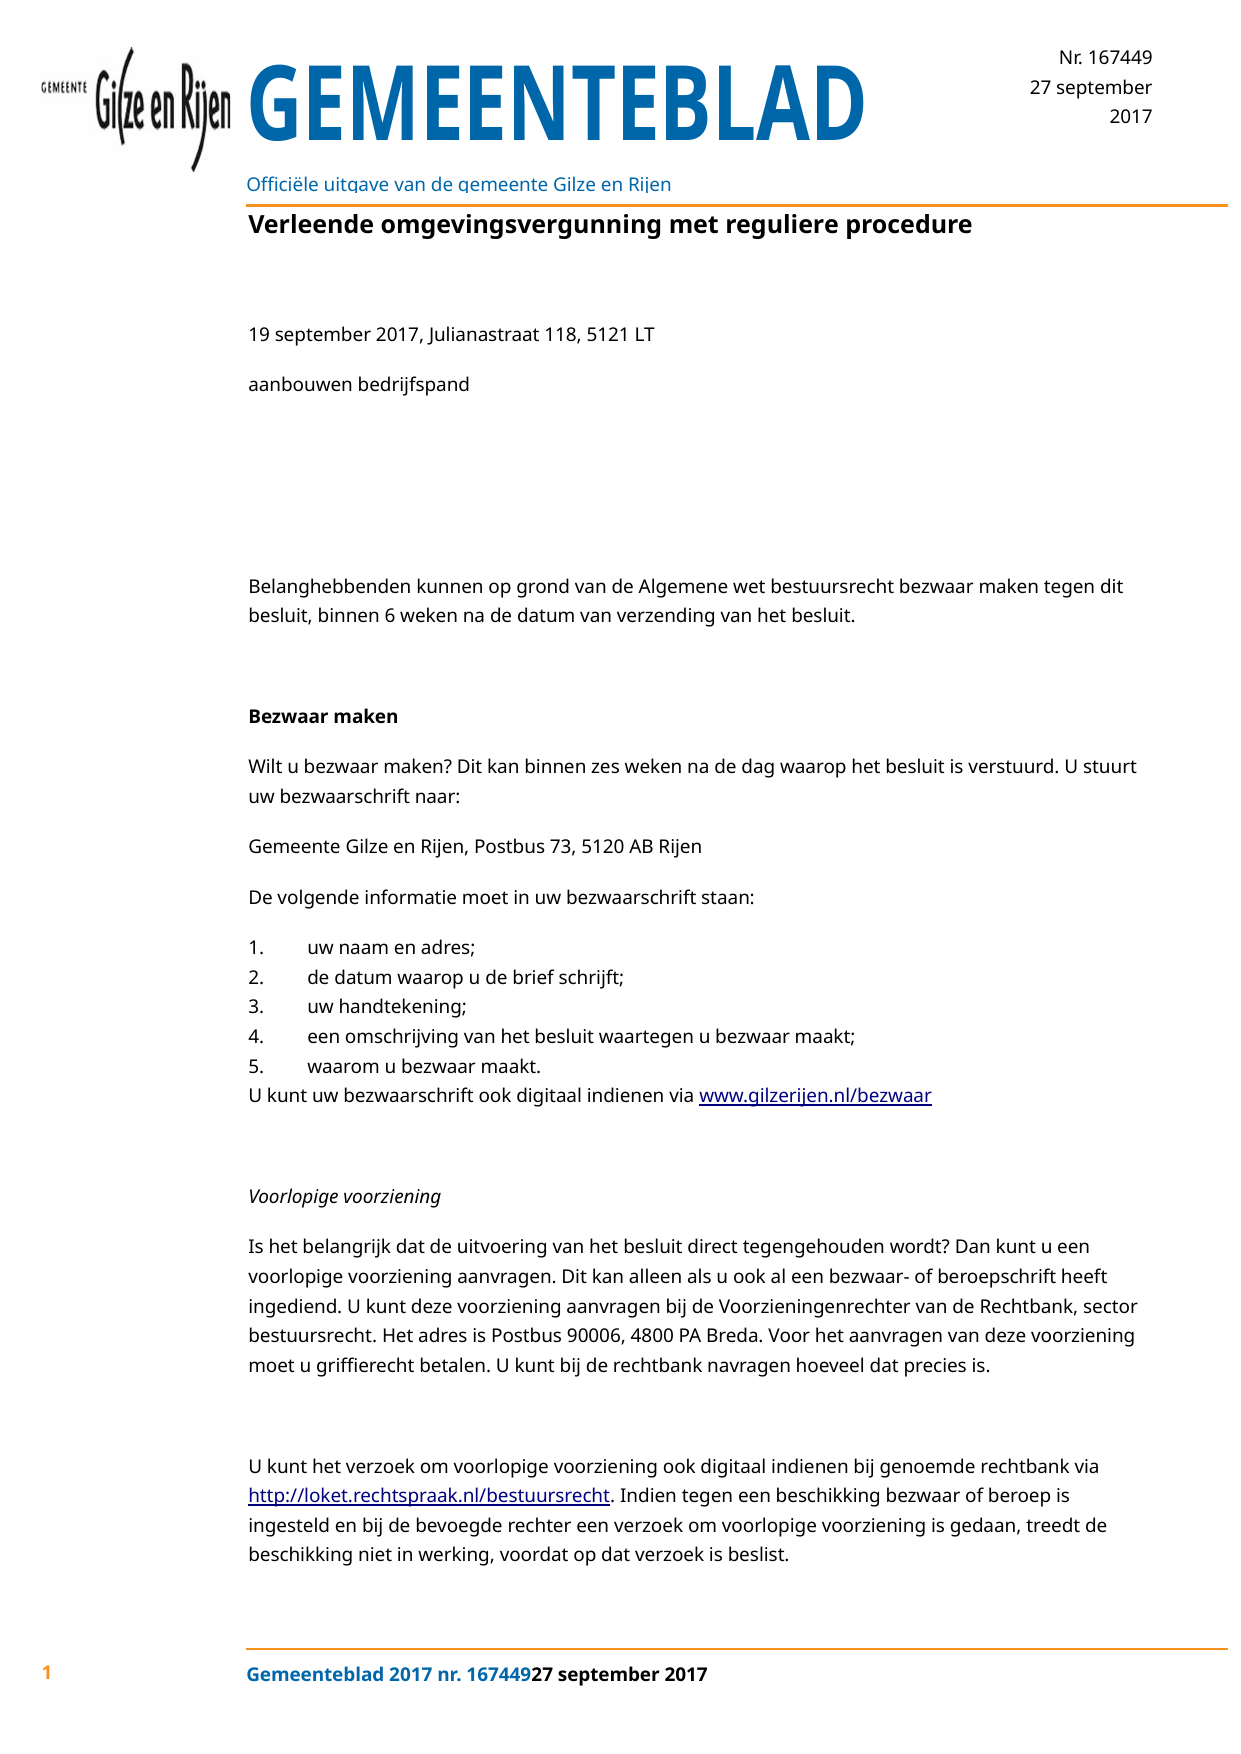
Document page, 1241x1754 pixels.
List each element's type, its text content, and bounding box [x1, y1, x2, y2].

list de datum waarop u de brief schrijft; [248, 964, 1152, 990]
text aanbouwen bedrijfspand [248, 371, 1152, 397]
text De volgende informatie moet in uw bezwaarschrift staan: [248, 884, 1152, 910]
list een omschrijving van het besluit waartegen u bezwaar maakt; [248, 1023, 1152, 1049]
text U kunt het verzoek om voorlopige voorziening ook digitaal indienen bij genoemde rechtbank via http://loket.rechtspraak.nl/bestuursrecht. Indien tegen een beschikking bezwaar of beroep is ingesteld en bij de bevoegde rechter een verzoek om voorlopige voorziening is gedaan, treedt de beschikking niet in werking, voordat op dat verzoek is beslist. [248, 1453, 1152, 1567]
text Belanghebbenden kunnen op grond van de Algemene wet bestuursrecht bezwaar maken tegen dit besluit, binnen 6 weken na de datum van verzending van het besluit. [248, 573, 1152, 628]
text Is het belangrijk dat de uitvoering van het besluit direct tegengehouden wordt? Dan kunt u een voorlopige voorziening aanvragen. Dit kan alleen als u ook al een bezwaar- of beroepschrift heeft ingediend. U kunt deze voorziening aanvragen bij de Voorzieningenrechter van de Rechtbank, sector bestuursrecht. Het adres is Postbus 90006, 4800 PA Breda. Voor het aanvragen van deze voorziening moet u griffierecht betalen. U kunt bij de rechtbank navragen hoeveel dat precies is. [248, 1234, 1152, 1378]
picture [41, 47, 231, 172]
text Bezwaar maken [248, 703, 1152, 729]
text 19 september 2017, Julianastraat 118, 5121 LT [248, 321, 1152, 346]
list waarom u bezwaar maakt. [248, 1053, 1152, 1078]
text Voorlopige voorziening [248, 1183, 1152, 1209]
text Gemeente Gilze en Rijen, Postbus 73, 5120 AB Rijen [248, 834, 1152, 859]
text Wilt u bezwaar maken? Dit kan binnen zes weken na de dag waarop het besluit is verstuurd. U stuurt uw bezwaarschrift naar: [248, 754, 1152, 809]
text U kunt uw bezwaarschrift ook digitaal indienen via www.gilzerijen.nl/bezwaar [248, 1082, 1152, 1108]
list uw naam en adres; [248, 934, 1152, 960]
list uw handtekening; [248, 994, 1152, 1019]
text Verleende omgevingsvergunning met reguliere procedure [248, 207, 1152, 241]
